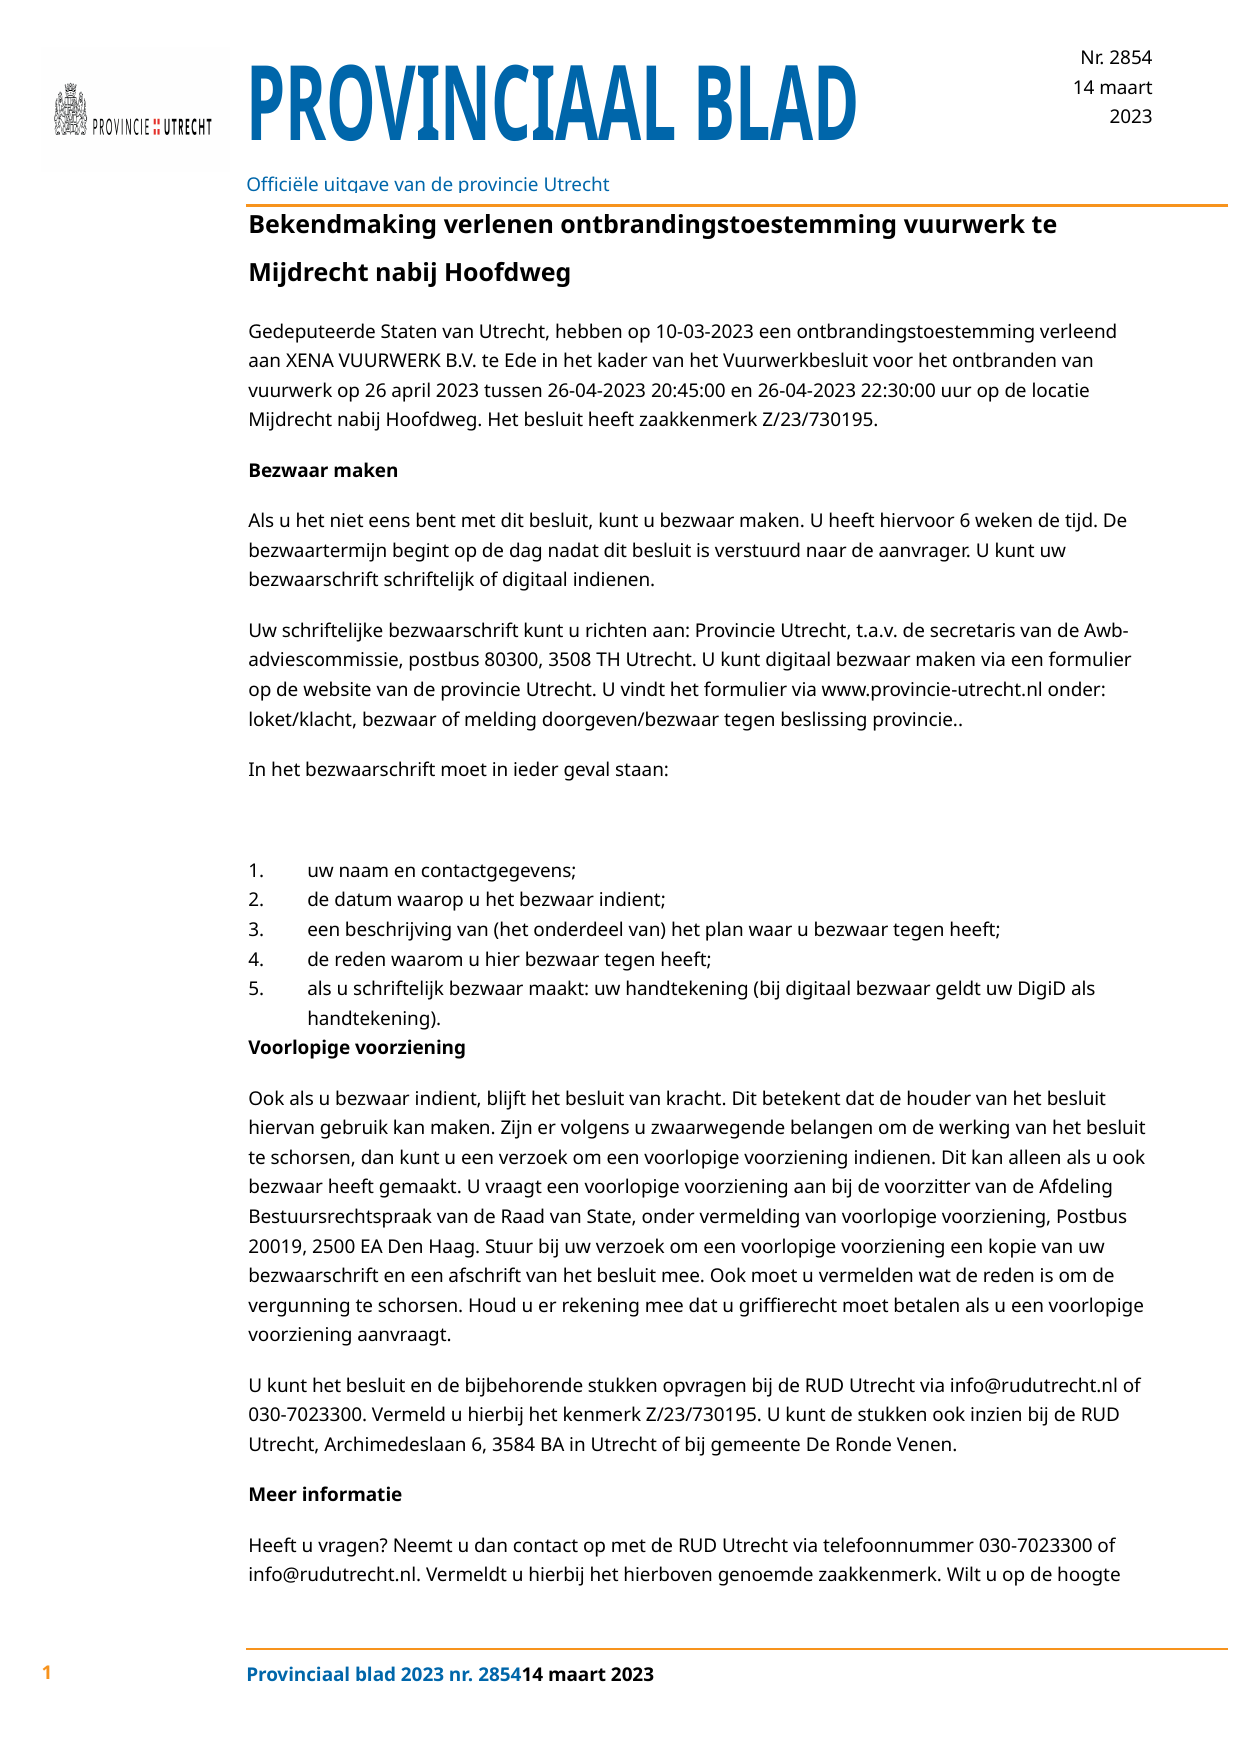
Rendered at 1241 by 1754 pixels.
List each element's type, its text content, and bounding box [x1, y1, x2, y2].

text Uw schriftelijke bezwaarschrift kunt u richten aan: Provincie Utrecht, t.a.v. de secretaris van de Awb-adviescommissie, postbus 80300, 3508 TH Utrecht. U kunt digitaal bezwaar maken via een formulier op de website van de provincie Utrecht. U vindt het formulier via www.provincie-utrecht.nl onder: loket/klacht, bezwaar of melding doorgeven/bezwaar tegen beslissing provincie.. [248, 617, 1152, 732]
text U kunt het besluit en de bijbehorende stukken opvragen bij de RUD Utrecht via info@rudutrecht.nl of 030-7023300. Vermeld u hierbij het kenmerk Z/23/730195. U kunt de stukken ook inzien bij de RUD Utrecht, Archimedeslaan 6, 3584 BA in Utrecht of bij gemeente De Ronde Venen. [248, 1372, 1152, 1457]
text Meer informatie [248, 1482, 1152, 1507]
list een beschrijving van (het onderdeel van) het plan waar u bezwaar tegen heeft; [248, 916, 1152, 942]
text Gedeputeerde Staten van Utrecht, hebben op 10-03-2023 een ontbrandingstoestemming verleend aan XENA VUURWERK B.V. te Ede in het kader van het Vuurwerkbesluit voor het ontbranden van vuurwerk op 26 april 2023 tussen 26-04-2023 20:45:00 en 26-04-2023 22:30:00 uur op de locatie Mijdrecht nabij Hoofdweg. Het besluit heeft zaakkenmerk Z/23/730195. [248, 318, 1152, 432]
text Ook als u bezwaar indient, blijft het besluit van kracht. Dit betekent dat de houder van het besluit hiervan gebruik kan maken. Zijn er volgens u zwaarwegende belangen om de werking van het besluit te schorsen, dan kunt u een verzoek om een voorlopige voorziening indienen. Dit kan alleen als u ook bezwaar heeft gemaakt. U vraagt een voorlopige voorziening aan bij de voorzitter van de Afdeling Bestuursrechtspraak van de Raad van State, onder vermelding van voorlopige voorziening, Postbus 20019, 2500 EA Den Haag. Stuur bij uw verzoek om een voorlopige voorziening een kopie van uw bezwaarschrift en een afschrift van het besluit mee. Ook moet u vermelden wat de reden is om de vergunning te schorsen. Houd u er rekening mee dat u griffierecht moet betalen als u een voorlopige voorziening aanvraagt. [248, 1085, 1152, 1347]
list de datum waarop u het bezwaar indient; [248, 887, 1152, 912]
text Bezwaar maken [248, 457, 1152, 483]
text Als u het niet eens bent met dit besluit, kunt u bezwaar maken. U heeft hiervoor 6 weken de tijd. De bezwaartermijn begint op de dag nadat dit besluit is verstuurd naar de aanvrager. U kunt uw bezwaarschrift schriftelijk of digitaal indienen. [248, 507, 1152, 592]
text Voorlopige voorziening [248, 1034, 1152, 1060]
list uw naam en contactgegevens; [248, 857, 1152, 883]
text In het bezwaarschrift moet in ieder geval staan: [248, 756, 1152, 782]
text Heeft u vragen? Neemt u dan contact op met de RUD Utrecht via telefoonnummer 030-7023300 of info@rudutrecht.nl. Vermeldt u hierbij het hierboven genoemde zaakkenmerk. Wilt u op de hoogte [248, 1532, 1152, 1587]
text Bekendmaking verlenen ontbrandingstoestemming vuurwerk te Mijdrecht nabij Hoofdweg [248, 207, 1152, 288]
picture [41, 47, 231, 172]
list als u schriftelijk bezwaar maakt: uw handtekening (bij digitaal bezwaar geldt uw DigiD als handtekening). [248, 975, 1152, 1031]
list de reden waarom u hier bezwaar tegen heeft; [248, 946, 1152, 972]
